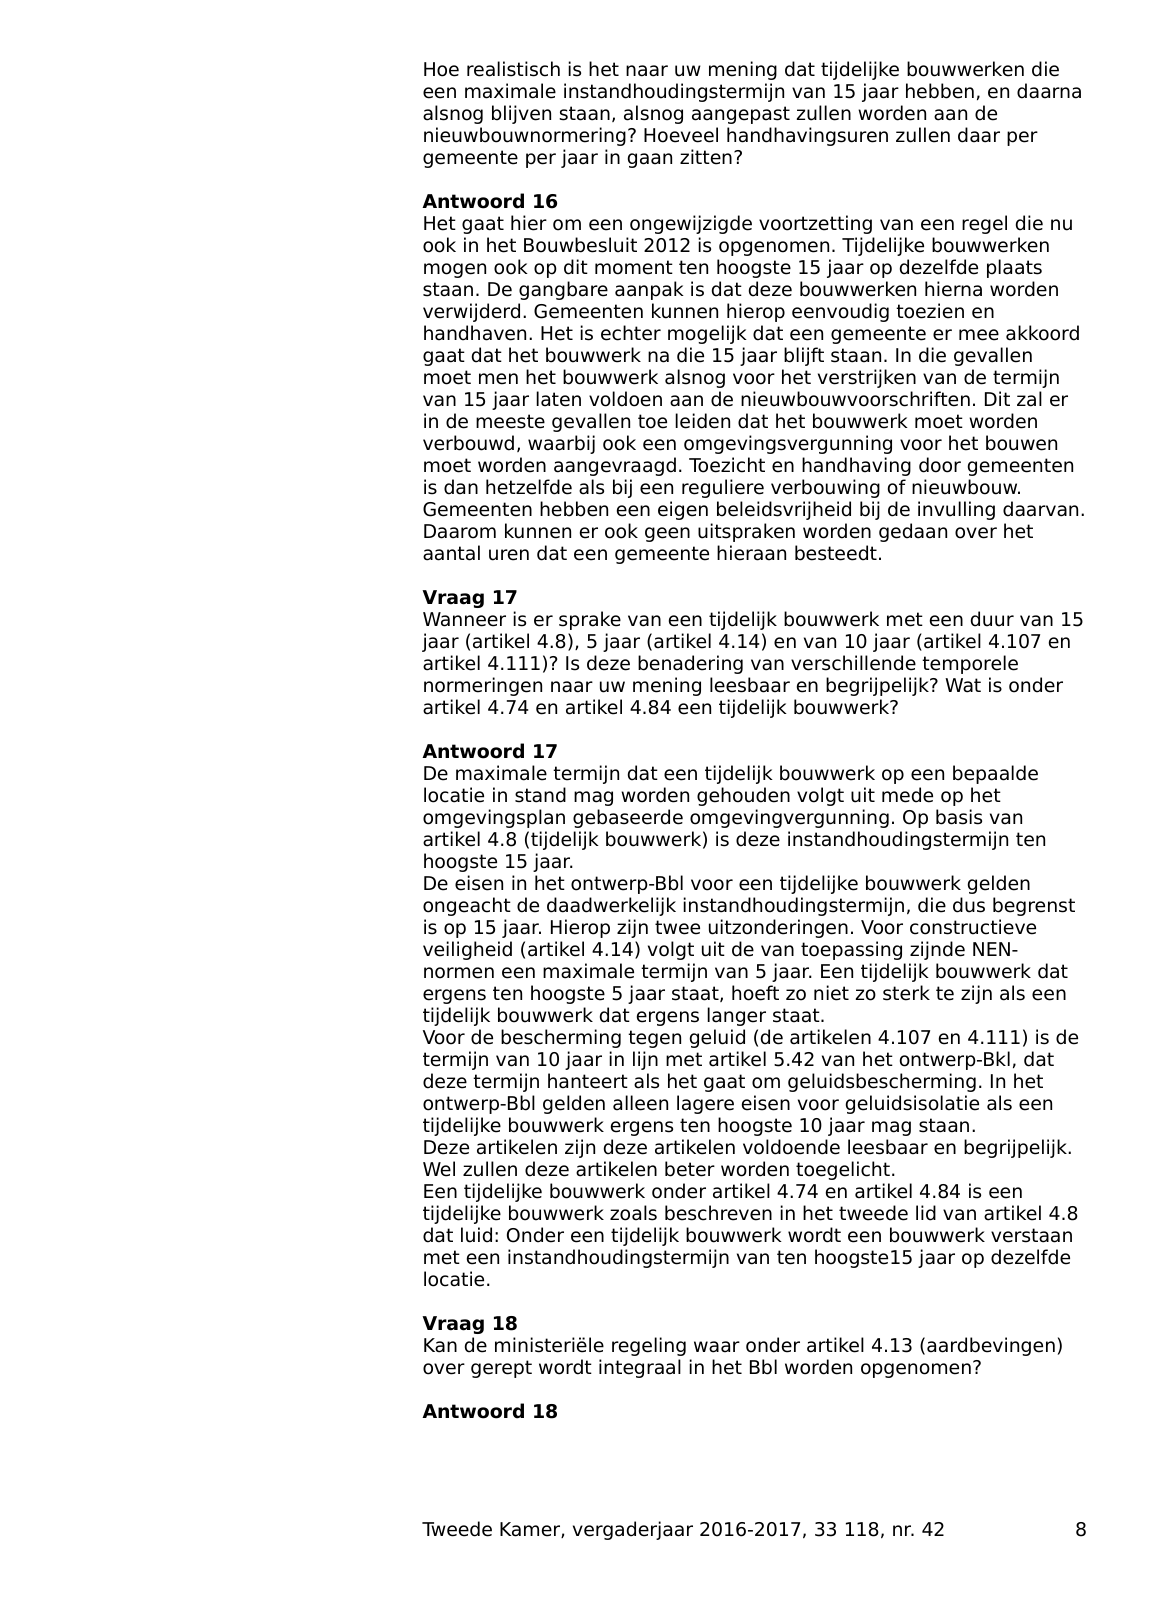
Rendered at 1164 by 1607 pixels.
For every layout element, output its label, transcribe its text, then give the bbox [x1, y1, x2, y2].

text Een tijdelijke bouwwerk onder artikel 4.74 en artikel 4.84 is een tijdelijke bouwwerk zoals beschreven in het tweede lid van artikel 4.8 dat luid: Onder een tijdelijk bouwwerk wordt een bouwwerk verstaan met een instandhoudingstermijn van ten hoogste15 jaar op dezelfde locatie. [422, 1181, 1087, 1291]
text Antwoord 18 [422, 1401, 1087, 1423]
text Vraag 17 [422, 587, 1087, 609]
text Kan de ministeriële regeling waar onder artikel 4.13 (aardbevingen) over gerept wordt integraal in het Bbl worden opgenomen? [422, 1335, 1087, 1379]
text Het gaat hier om een ongewijzigde voortzetting van een regel die nu ook in het Bouwbesluit 2012 is opgenomen. Tijdelijke bouwwerken mogen ook op dit moment ten hoogste 15 jaar op dezelfde plaats staan. De gangbare aanpak is dat deze bouwwerken hierna worden verwijderd. Gemeenten kunnen hierop eenvoudig toezien en handhaven. Het is echter mogelijk dat een gemeente er mee akkoord gaat dat het bouwwerk na die 15 jaar blijft staan. In die gevallen moet men het bouwwerk alsnog voor het verstrijken van de termijn van 15 jaar laten voldoen aan de nieuwbouwvoorschriften. Dit zal er in de meeste gevallen toe leiden dat het bouwwerk moet worden verbouwd, waarbij ook een omgevingsvergunning voor het bouwen moet worden aangevraagd. Toezicht en handhaving door gemeenten is dan hetzelfde als bij een reguliere verbouwing of nieuwbouw. Gemeenten hebben een eigen beleidsvrijheid bij de invulling daarvan. Daarom kunnen er ook geen uitspraken worden gedaan over het aantal uren dat een gemeente hieraan besteedt. [422, 213, 1087, 565]
text Vraag 18 [422, 1313, 1087, 1335]
text Antwoord 16 [422, 191, 1087, 213]
text Voor de bescherming tegen geluid (de artikelen 4.107 en 4.111) is de termijn van 10 jaar in lijn met artikel 5.42 van het ontwerp-Bkl, dat deze termijn hanteert als het gaat om geluidsbescherming. In het ontwerp-Bbl gelden alleen lagere eisen voor geluidsisolatie als een tijdelijke bouwwerk ergens ten hoogste 10 jaar mag staan. [422, 1027, 1087, 1137]
text De maximale termijn dat een tijdelijk bouwwerk op een bepaalde locatie in stand mag worden gehouden volgt uit mede op het omgevingsplan gebaseerde omgevingvergunning. Op basis van artikel 4.8 (tijdelijk bouwwerk) is deze instandhoudingstermijn ten hoogste 15 jaar. [422, 763, 1087, 873]
text Deze artikelen zijn deze artikelen voldoende leesbaar en begrijpelijk. Wel zullen deze artikelen beter worden toegelicht. [422, 1137, 1087, 1181]
text Antwoord 17 [422, 741, 1087, 763]
text Hoe realistisch is het naar uw mening dat tijdelijke bouwwerken die een maximale instandhoudingstermijn van 15 jaar hebben, en daarna alsnog blijven staan, alsnog aangepast zullen worden aan de nieuwbouwnormering? Hoeveel handhavingsuren zullen daar per gemeente per jaar in gaan zitten? [422, 59, 1087, 169]
text De eisen in het ontwerp-Bbl voor een tijdelijke bouwwerk gelden ongeacht de daadwerkelijk instandhoudingstermijn, die dus begrenst is op 15 jaar. Hierop zijn twee uitzonderingen. Voor constructieve veiligheid (artikel 4.14) volgt uit de van toepassing zijnde NEN-normen een maximale termijn van 5 jaar. Een tijdelijk bouwwerk dat ergens ten hoogste 5 jaar staat, hoeft zo niet zo sterk te zijn als een tijdelijk bouwwerk dat ergens langer staat. [422, 873, 1087, 1027]
text Wanneer is er sprake van een tijdelijk bouwwerk met een duur van 15 jaar (artikel 4.8), 5 jaar (artikel 4.14) en van 10 jaar (artikel 4.107 en artikel 4.111)? Is deze benadering van verschillende temporele normeringen naar uw mening leesbaar en begrijpelijk? Wat is onder artikel 4.74 en artikel 4.84 een tijdelijk bouwwerk? [422, 609, 1087, 719]
